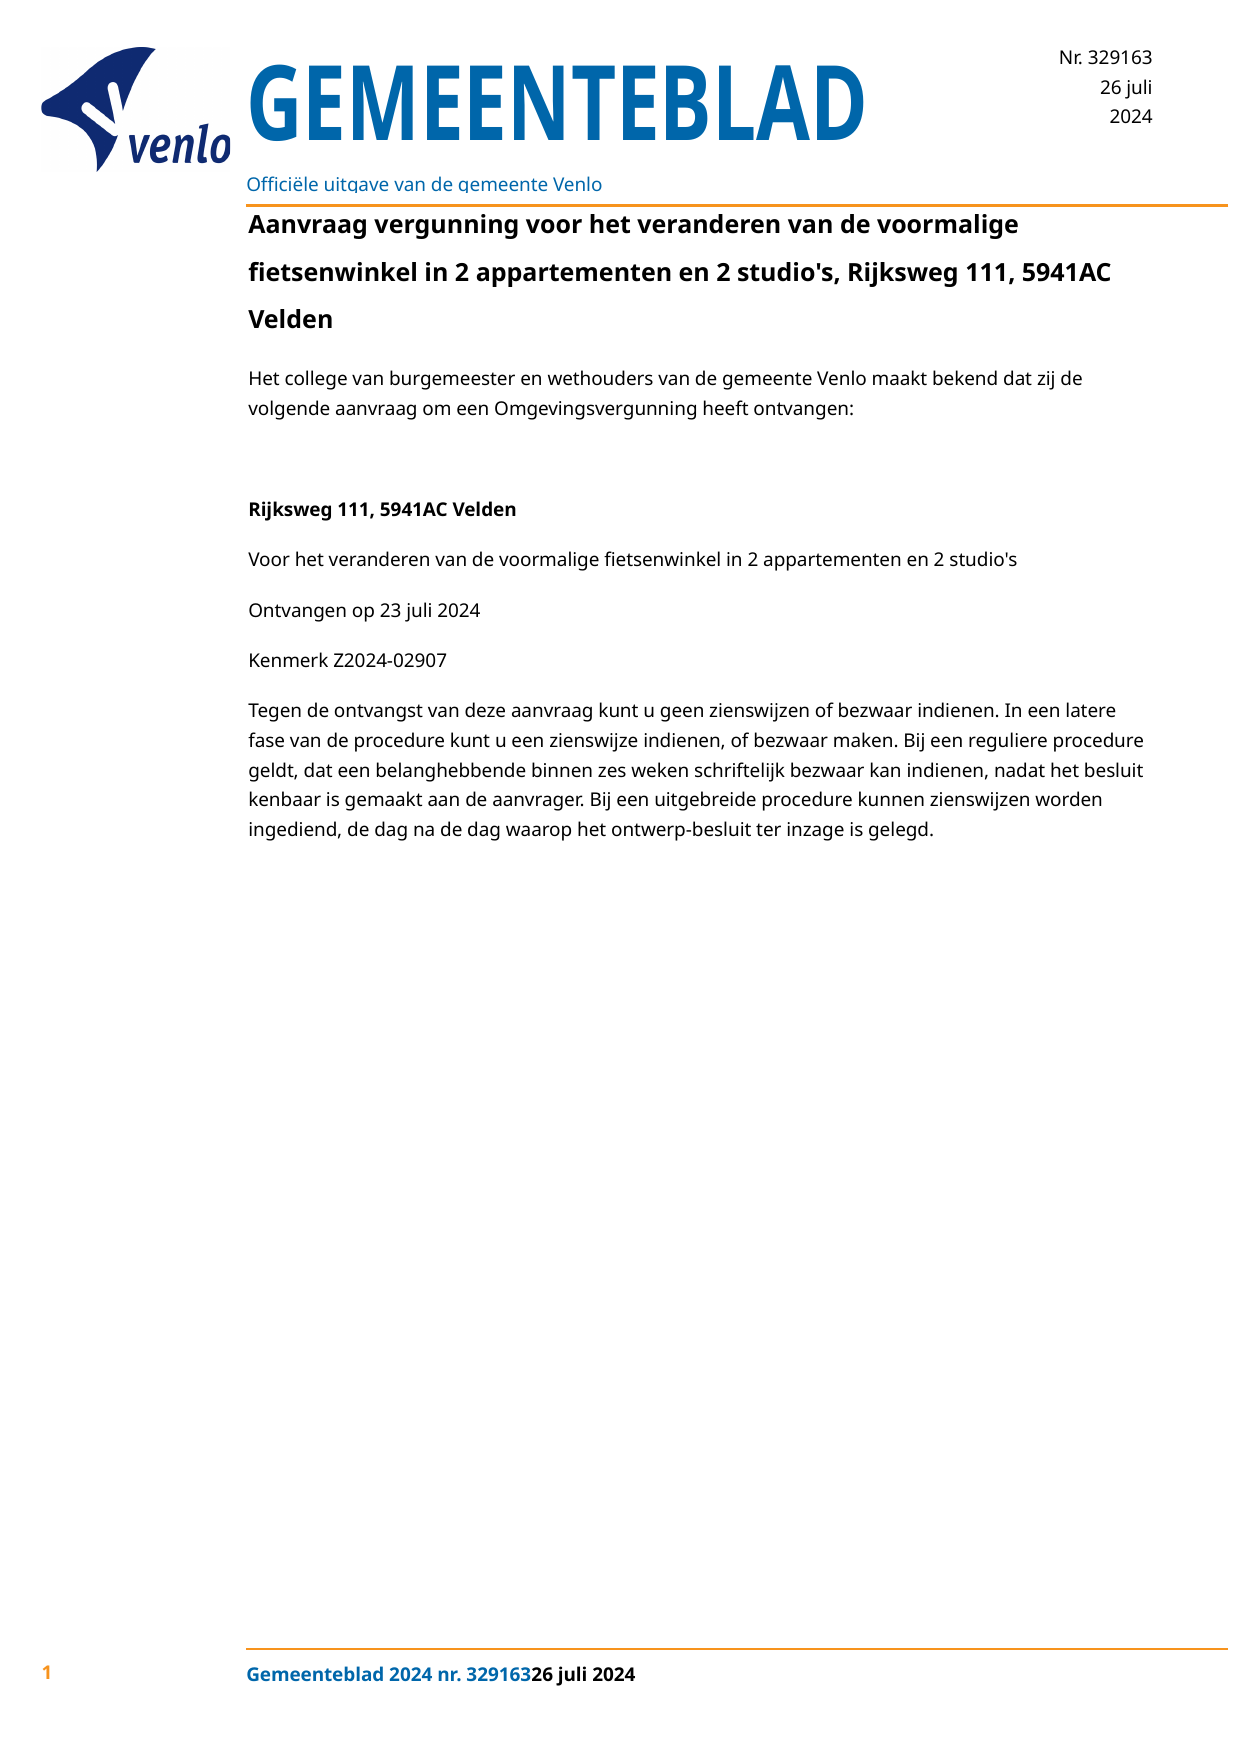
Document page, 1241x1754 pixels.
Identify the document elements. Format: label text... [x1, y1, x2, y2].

text Tegen de ontvangst van deze aanvraag kunt u geen zienswijzen of bezwaar indienen. In een latere fase van de procedure kunt u een zienswijze indienen, of bezwaar maken. Bij een reguliere procedure geldt, dat een belanghebbende binnen zes weken schriftelijk bezwaar kan indienen, nadat het besluit kenbaar is gemaakt aan de aanvrager. Bij een uitgebreide procedure kunnen zienswijzen worden ingediend, de dag na de dag waarop het ontwerp-besluit ter inzage is gelegd. [248, 698, 1152, 842]
text Voor het veranderen van de voormalige fietsenwinkel in 2 appartementen en 2 studio's [248, 546, 1152, 572]
picture [41, 47, 231, 172]
text Kenmerk Z2024-02907 [248, 647, 1152, 673]
text Aanvraag vergunning voor het veranderen van de voormalige fietsenwinkel in 2 appartementen en 2 studio's, Rijksweg 111, 5941AC Velden [248, 207, 1152, 336]
text Rijksweg 111, 5941AC Velden [248, 496, 1152, 522]
text Ontvangen op 23 juli 2024 [248, 597, 1152, 622]
text Het college van burgemeester en wethouders van de gemeente Venlo maakt bekend dat zij de volgende aanvraag om een Omgevingsvergunning heeft ontvangen: [248, 366, 1152, 421]
